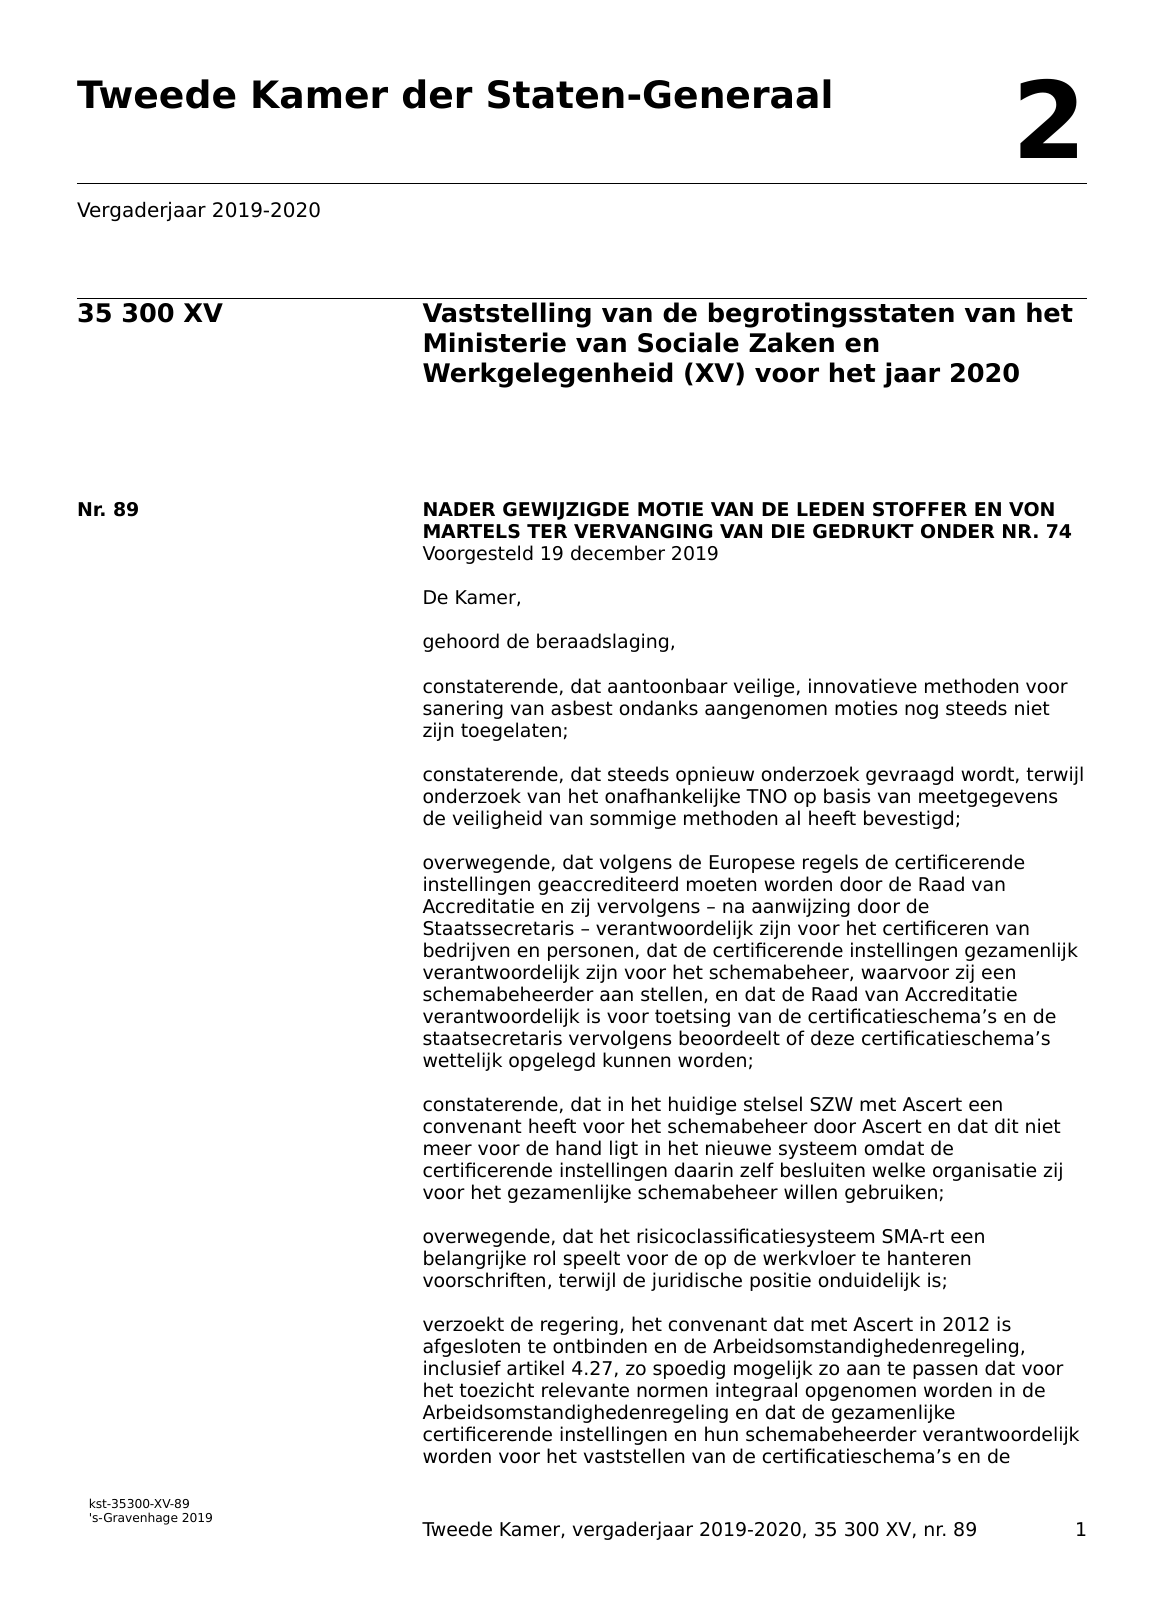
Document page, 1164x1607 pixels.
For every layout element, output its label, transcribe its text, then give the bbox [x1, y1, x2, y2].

text kst-35300-XV-89 [88, 1497, 323, 1511]
text gehoord de beraadslaging, [422, 631, 1087, 653]
subtitle Nr. 89 NADER GEWIJZIGDE MOTIE VAN DE LEDEN STOFFER EN VON MARTELS TER VERVANGING VAN DIE GEDRUKT ONDER NR. 74 [77, 499, 1087, 543]
text overwegende, dat volgens de Europese regels de certificerende instellingen geaccrediteerd moeten worden door de Raad van Accreditatie en zij vervolgens – na aanwijzing door de Staatssecretaris – verantwoordelijk zijn voor het certificeren van bedrijven en personen, dat de certificerende instellingen gezamenlijk verantwoordelijk zijn voor het schemabeheer, waarvoor zij een schemabeheerder aan stellen, en dat de Raad van Accreditatie verantwoordelijk is voor toetsing van de certificatieschema’s en de staatsecretaris vervolgens beoordeelt of deze certificatieschema’s wettelijk opgelegd kunnen worden; [422, 852, 1087, 1072]
table_header 2 [886, 59, 1087, 183]
text overwegende, dat het risicoclassificatiesysteem SMA-rt een belangrijke rol speelt voor de op de werkvloer te hanteren voorschriften, terwijl de juridische positie onduidelijk is; [422, 1226, 1087, 1292]
text verzoekt de regering, het convenant dat met Ascert in 2012 is afgesloten te ontbinden en de Arbeidsomstandighedenregeling, inclusief artikel 4.27, zo spoedig mogelijk zo aan te passen dat voor het toezicht relevante normen integraal opgenomen worden in de Arbeidsomstandighedenregeling en dat de gezamenlijke certificerende instellingen en hun schemabeheerder verantwoordelijk worden voor het vaststellen van de certificatieschema’s en de [422, 1314, 1087, 1468]
text constaterende, dat steeds opnieuw onderzoek gevraagd wordt, terwijl onderzoek van het onafhankelijke TNO op basis van meetgegevens de veiligheid van sommige methoden al heeft bevestigd; [422, 764, 1087, 829]
text De Kamer, [422, 587, 1087, 609]
subtitle 35 300 XV Vaststelling van de begrotingsstaten van het Ministerie van Sociale Zaken en Werkgelegenheid (XV) voor het jaar 2020 [77, 299, 1087, 388]
text Voorgesteld 19 december 2019 [422, 543, 1087, 565]
table_cell Vergaderjaar 2019-2020 [77, 184, 1087, 298]
text 's-Gravenhage 2019 [88, 1511, 323, 1525]
text constaterende, dat in het huidige stelsel SZW met Ascert een convenant heeft voor het schemabeheer door Ascert en dat dit niet meer voor de hand ligt in het nieuwe systeem omdat de certificerende instellingen daarin zelf besluiten welke organisatie zij voor het gezamenlijke schemabeheer willen gebruiken; [422, 1094, 1087, 1204]
text constaterende, dat aantoonbaar veilige, innovatieve methoden voor sanering van asbest ondanks aangenomen moties nog steeds niet zijn toegelaten; [422, 676, 1087, 741]
table_header Tweede Kamer der Staten-Generaal [77, 59, 886, 183]
